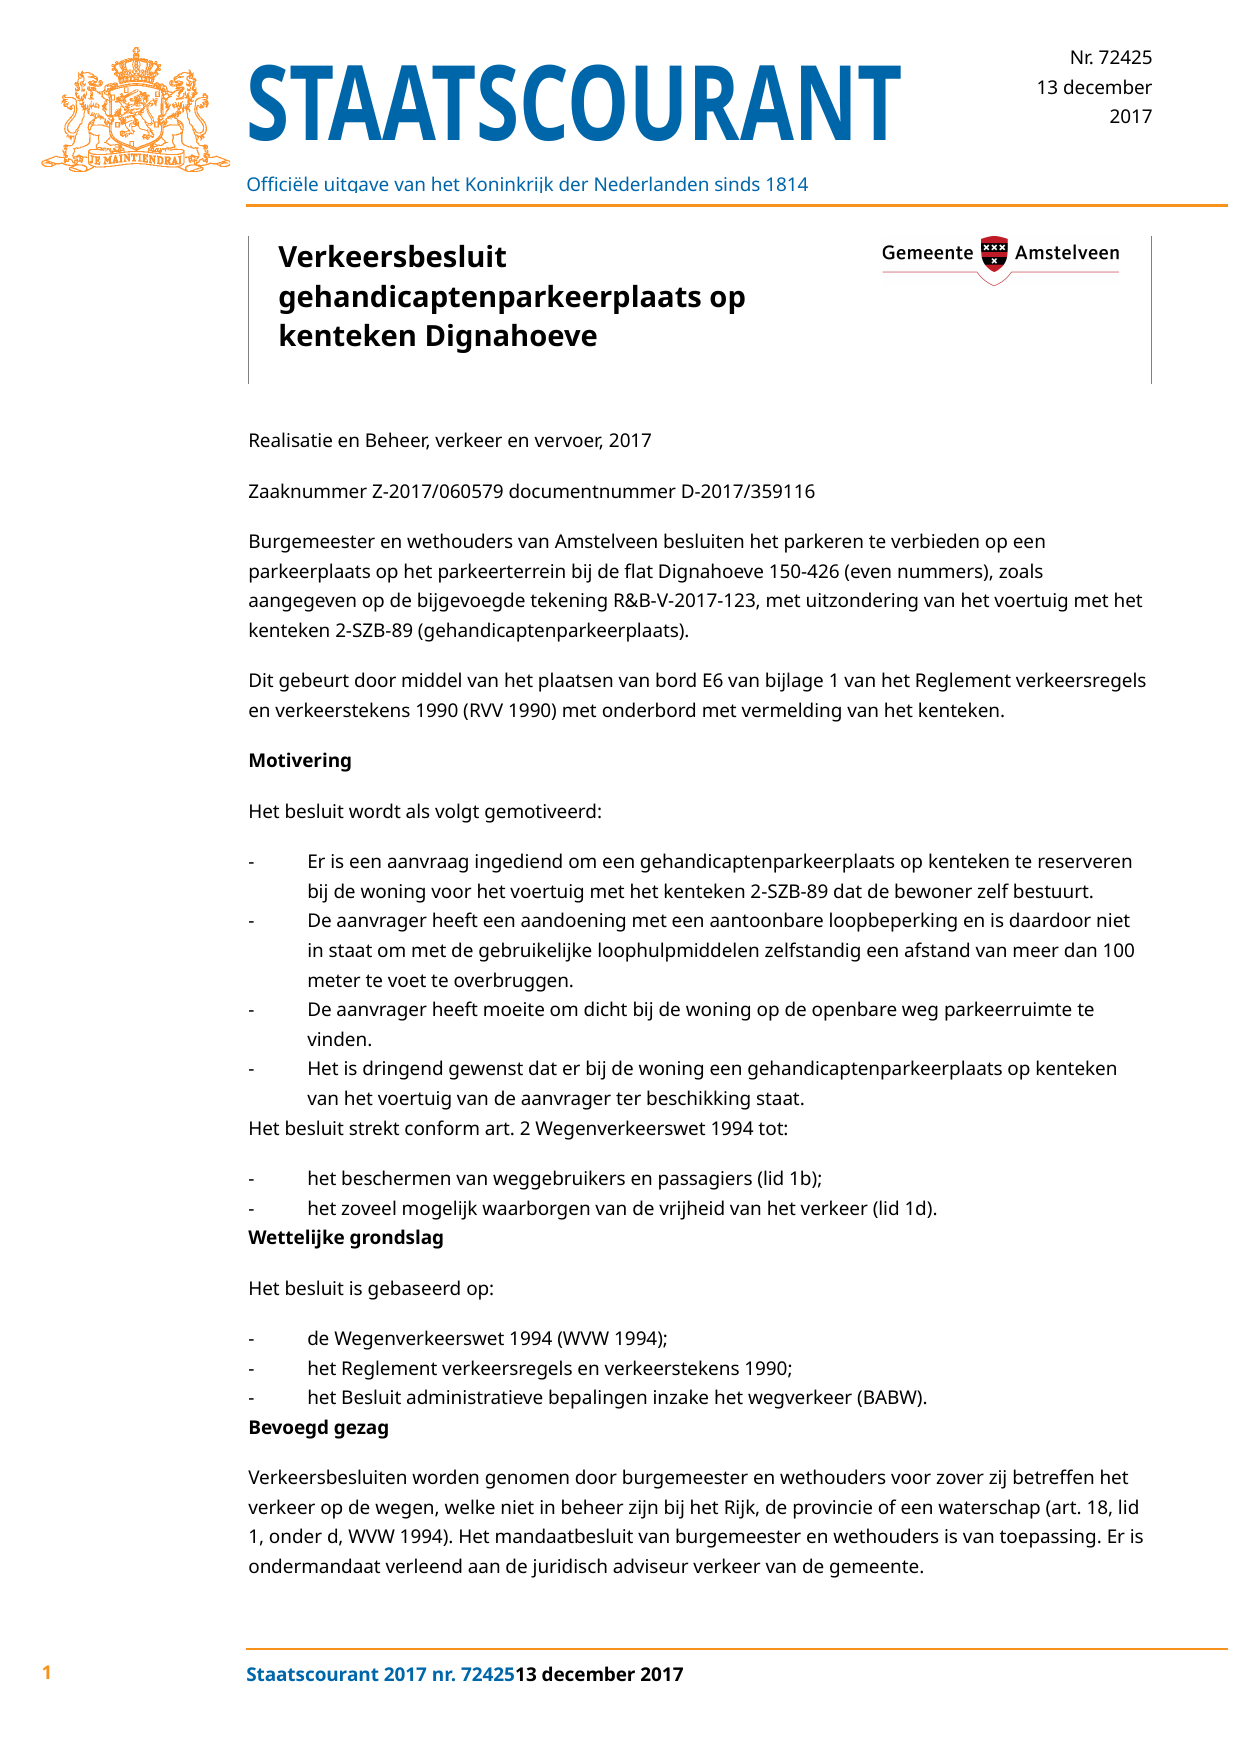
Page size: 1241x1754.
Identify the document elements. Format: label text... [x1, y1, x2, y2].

text Burgemeester en wethouders van Amstelveen besluiten het parkeren te verbieden op een parkeerplaats op het parkeerterrein bij de flat Dignahoeve 150-426 (even nummers), zoals aangegeven op de bijgevoegde tekening R&B-V-2017-123, met uitzondering van het voertuig met het kenteken 2-SZB-89 (gehandicaptenparkeerplaats). [248, 528, 1152, 643]
text Bevoegd gezag [248, 1414, 1152, 1439]
picture [41, 47, 231, 172]
text Het besluit is gebaseerd op: [248, 1275, 1152, 1300]
text Verkeersbesluiten worden genomen door burgemeester en wethouders voor zover zij betreffen het verkeer op de wegen, welke niet in beheer zijn bij het Rijk, de provincie of een waterschap (art. 18, lid 1, onder d, WVW 1994). Het mandaatbesluit van burgemeester en wethouders is van toepassing. Er is ondermandaat verleend aan de juridisch adviseur verkeer van de gemeente. [248, 1464, 1152, 1579]
table_header [850, 236, 1151, 384]
text Zaaknummer Z-2017/060579 documentnummer D-2017/359116 [248, 478, 1152, 504]
text Dit gebeurt door middel van het plaatsen van bord E6 van bijlage 1 van het Reglement verkeersregels en verkeerstekens 1990 (RVV 1990) met onderbord met vermelding van het kenteken. [248, 668, 1152, 723]
list Het is dringend gewenst dat er bij de woning een gehandicaptenparkeerplaats op kenteken van het voertuig van de aanvrager ter beschikking staat. [248, 1056, 1152, 1111]
list het beschermen van weggebruikers en passagiers (lid 1b); [248, 1165, 1152, 1191]
list Er is een aanvraag ingediend om een gehandicaptenparkeerplaats op kenteken te reserveren bij de woning voor het voertuig met het kenteken 2-SZB-89 dat de bewoner zelf bestuurt. [248, 848, 1152, 904]
text Het besluit strekt conform art. 2 Wegenverkeerswet 1994 tot: [248, 1115, 1152, 1140]
list De aanvrager heeft een aandoening met een aantoonbare loopbeperking en is daardoor niet in staat om met de gebruikelijke loophulpmiddelen zelfstandig een afstand van meer dan 100 meter te voet te overbruggen. [248, 908, 1152, 992]
list het Besluit administratieve bepalingen inzake het wegverkeer (BABW). [248, 1384, 1152, 1410]
text Wettelijke grondslag [248, 1224, 1152, 1250]
picture [882, 236, 1119, 286]
list het Reglement verkeersregels en verkeerstekens 1990; [248, 1355, 1152, 1380]
list de Wegenverkeerswet 1994 (WVW 1994); [248, 1325, 1152, 1351]
list De aanvrager heeft moeite om dicht bij de woning op de openbare weg parkeerruimte te vinden. [248, 996, 1152, 1052]
text Realisatie en Beheer, verkeer en vervoer, 2017 [248, 428, 1152, 453]
text Motivering [248, 748, 1152, 773]
table_header Verkeersbesluit gehandicaptenparkeerplaats op kenteken Dignahoeve [249, 236, 850, 384]
text Het besluit wordt als volgt gemotiveerd: [248, 798, 1152, 824]
list het zoveel mogelijk waarborgen van de vrijheid van het verkeer (lid 1d). [248, 1195, 1152, 1220]
